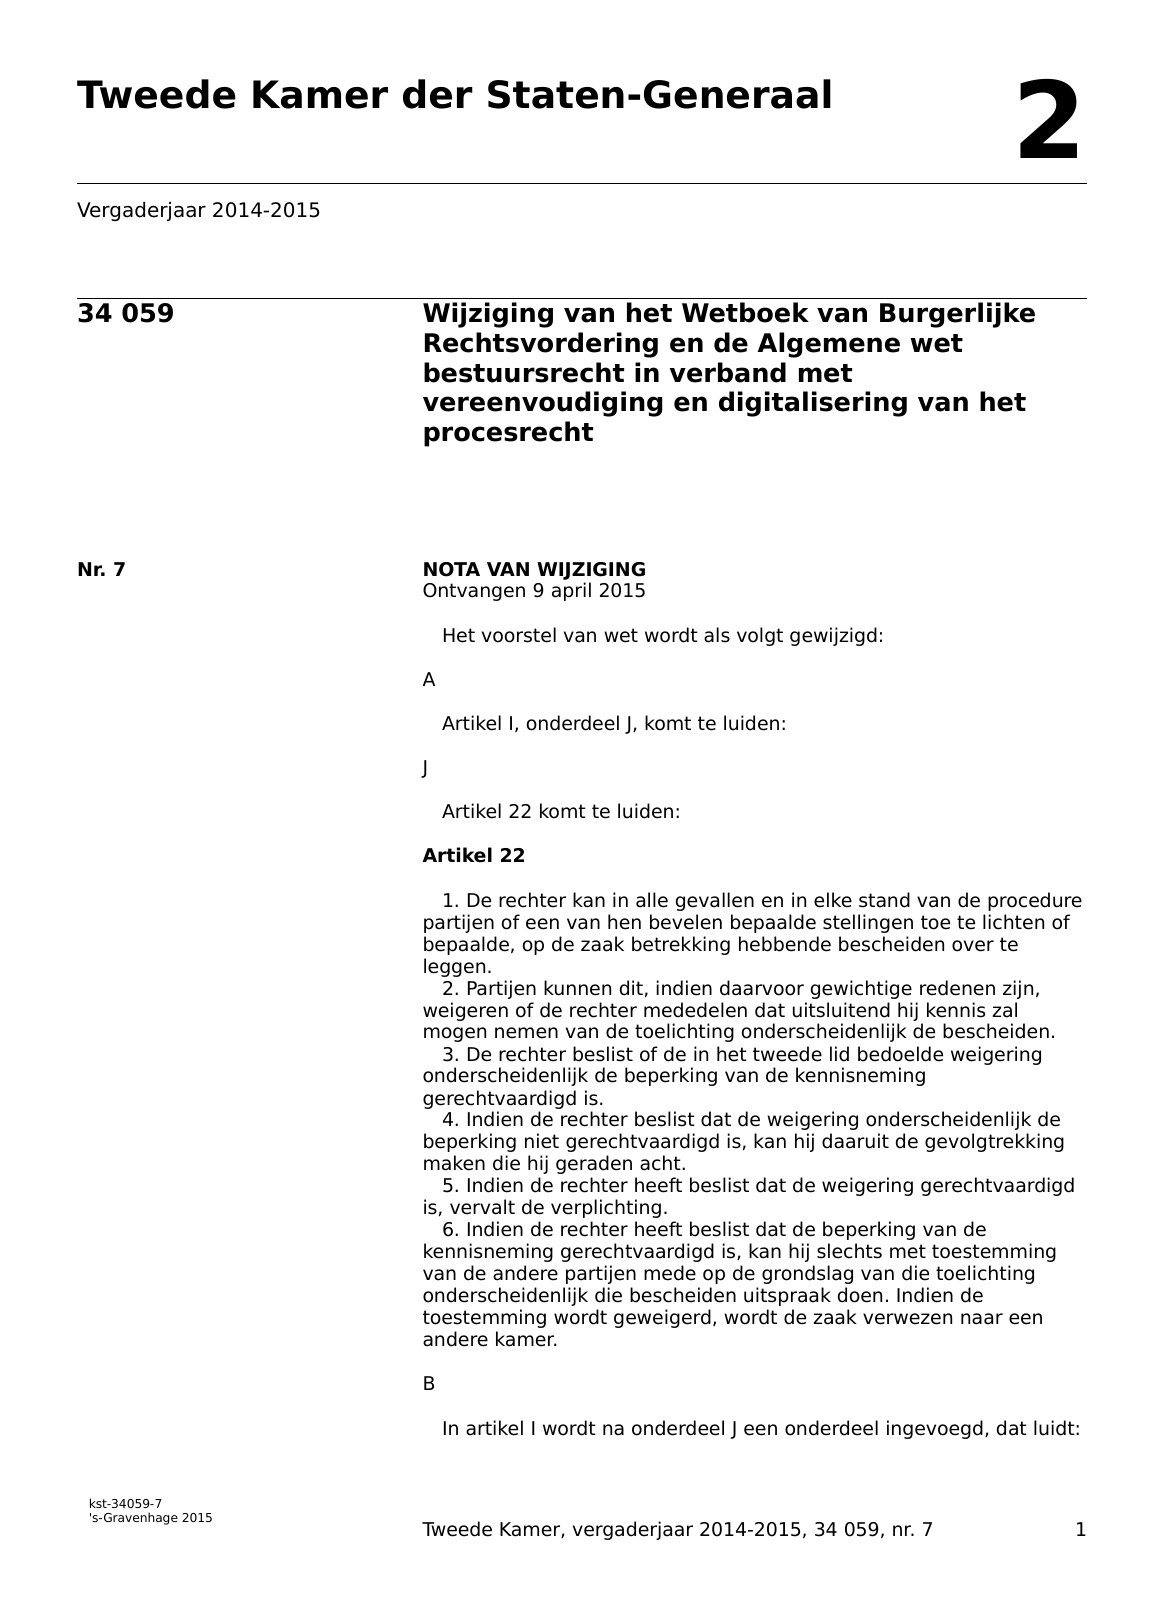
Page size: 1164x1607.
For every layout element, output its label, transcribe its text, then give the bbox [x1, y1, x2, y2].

subtitle Nr. 7 NOTA VAN WIJZIGING [77, 558, 1087, 580]
text kst-34059-7 [88, 1497, 323, 1511]
text 5. Indien de rechter heeft beslist dat de weigering gerechtvaardigd is, vervalt de verplichting. [422, 1175, 1087, 1219]
table_cell Vergaderjaar 2014-2015 [77, 184, 1087, 298]
text 3. De rechter beslist of de in het tweede lid bedoelde weigering onderscheidenlijk de beperking van de kennisneming gerechtvaardigd is. [422, 1043, 1087, 1109]
subtitle J [422, 757, 1087, 779]
subtitle A [422, 669, 1087, 691]
text In artikel I wordt na onderdeel J een onderdeel ingevoegd, dat luidt: [422, 1417, 1087, 1439]
subtitle Artikel 22 [422, 845, 1087, 867]
text 4. Indien de rechter beslist dat de weigering onderscheidenlijk de beperking niet gerechtvaardigd is, kan hij daaruit de gevolgtrekking maken die hij geraden acht. [422, 1109, 1087, 1175]
subtitle B [422, 1373, 1087, 1395]
table_header Tweede Kamer der Staten-Generaal [77, 59, 886, 183]
subtitle 34 059 Wijziging van het Wetboek van Burgerlijke Rechtsvordering en de Algemene wet bestuursrecht in verband met vereenvoudiging en digitalisering van het procesrecht [77, 299, 1087, 447]
text 1. De rechter kan in alle gevallen en in elke stand van de procedure partijen of een van hen bevelen bepaalde stellingen toe te lichten of bepaalde, op de zaak betrekking hebbende bescheiden over te leggen. [422, 889, 1087, 977]
table_header 2 [886, 59, 1087, 183]
text Het voorstel van wet wordt als volgt gewijzigd: [422, 624, 1087, 647]
text Ontvangen 9 april 2015 [422, 580, 1087, 602]
text Artikel I, onderdeel J, komt te luiden: [422, 713, 1087, 735]
text 6. Indien de rechter heeft beslist dat de beperking van de kennisneming gerechtvaardigd is, kan hij slechts met toestemming van de andere partijen mede op de grondslag van die toelichting onderscheidenlijk die bescheiden uitspraak doen. Indien de toestemming wordt geweigerd, wordt de zaak verwezen naar een andere kamer. [422, 1219, 1087, 1351]
text 's-Gravenhage 2015 [88, 1511, 323, 1525]
text Artikel 22 komt te luiden: [422, 801, 1087, 823]
text 2. Partijen kunnen dit, indien daarvoor gewichtige redenen zijn, weigeren of de rechter mededelen dat uitsluitend hij kennis zal mogen nemen van de toelichting onderscheidenlijk de bescheiden. [422, 977, 1087, 1043]
